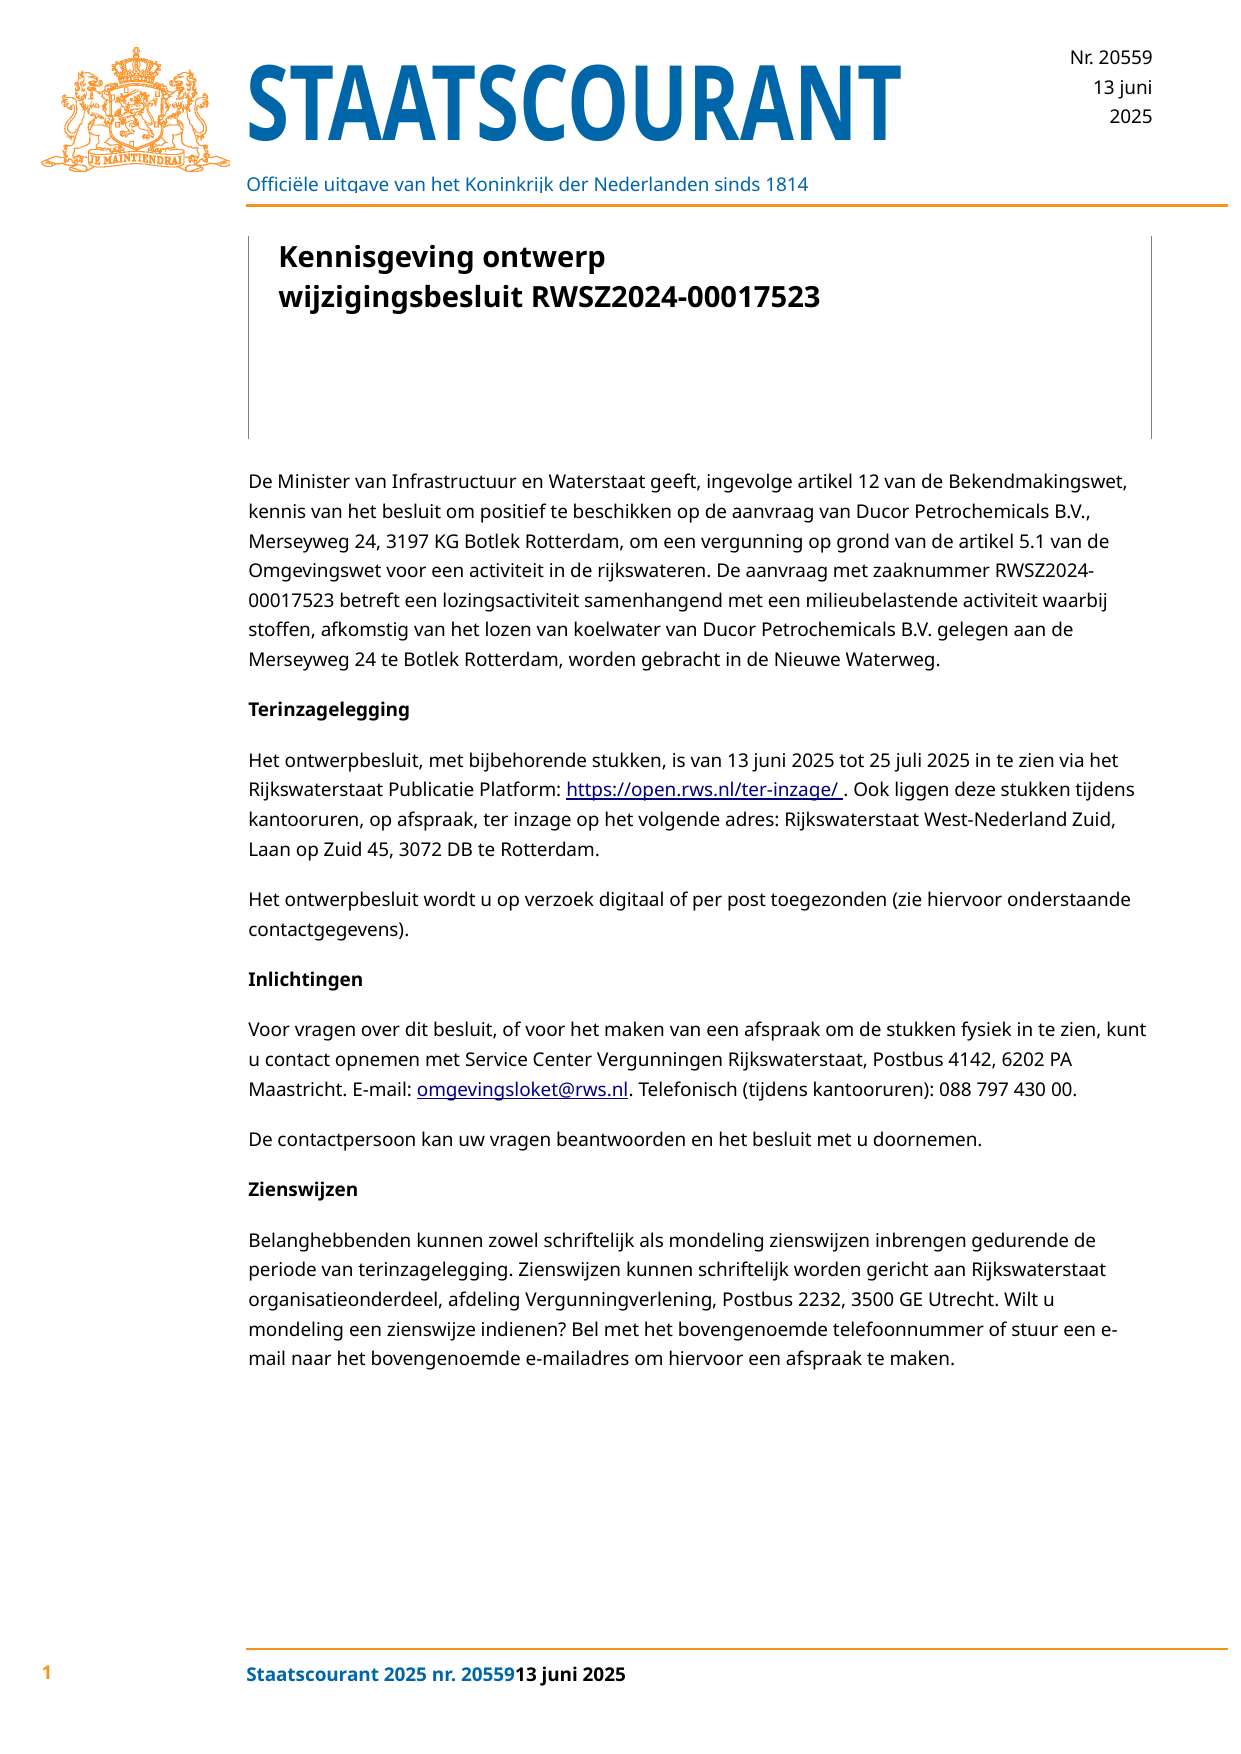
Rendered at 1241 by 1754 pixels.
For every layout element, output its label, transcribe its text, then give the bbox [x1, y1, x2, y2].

text Terinzagelegging [248, 697, 1152, 722]
text De Minister van Infrastructuur en Waterstaat geeft, ingevolge artikel 12 van de Bekendmakingswet, kennis van het besluit om positief te beschikken op de aanvraag van Ducor Petrochemicals B.V., Merseyweg 24, 3197 KG Botlek Rotterdam, om een vergunning op grond van de artikel 5.1 van de Omgevingswet voor een activiteit in de rijkswateren. De aanvraag met zaaknummer RWSZ2024-00017523 betreft een lozingsactiviteit samenhangend met een milieubelastende activiteit waarbij stoffen, afkomstig van het lozen van koelwater van Ducor Petrochemicals B.V. gelegen aan de Merseyweg 24 te Botlek Rotterdam, worden gebracht in de Nieuwe Waterweg. [248, 469, 1152, 672]
text Inlichtingen [248, 966, 1152, 992]
table_header Kennisgeving ontwerp wijzigingsbesluit RWSZ2024-00017523 [249, 236, 850, 439]
table_header [850, 236, 912, 413]
text Zienswijzen [248, 1177, 1152, 1202]
text Voor vragen over dit besluit, of voor het maken van een afspraak om de stukken fysiek in te zien, kunt u contact opnemen met Service Center Vergunningen Rijkswaterstaat, Postbus 4142, 6202 PA Maastricht. E-mail: omgevingsloket@rws.nl. Telefonisch (tijdens kantooruren): 088 797 430 00. [248, 1017, 1152, 1101]
text Belanghebbenden kunnen zowel schriftelijk als mondeling zienswijzen inbrengen gedurende de periode van terinzagelegging. Zienswijzen kunnen schriftelijk worden gericht aan Rijkswaterstaat organisatieonderdeel, afdeling Vergunningverlening, Postbus 2232, 3500 GE Utrecht. Wilt u mondeling een zienswijze indienen? Bel met het bovengenoemde telefoonnummer of stuur een e-mail naar het bovengenoemde e-mailadres om hiervoor een afspraak te maken. [248, 1227, 1152, 1371]
text Het ontwerpbesluit wordt u op verzoek digitaal of per post toegezonden (zie hiervoor onderstaande contactgegevens). [248, 886, 1152, 941]
table_header [1090, 236, 1151, 413]
text Het ontwerpbesluit, met bijbehorende stukken, is van 13 juni 2025 tot 25 juli 2025 in te zien via het Rijkswaterstaat Publicatie Platform: https://open.rws.nl/ter-inzage/ . Ook liggen deze stukken tijdens kantooruren, op afspraak, ter inzage op het volgende adres: Rijkswaterstaat West-Nederland Zuid, Laan op Zuid 45, 3072 DB te Rotterdam. [248, 747, 1152, 861]
text De contactpersoon kan uw vragen beantwoorden en het besluit met u doornemen. [248, 1126, 1152, 1152]
table_header [850, 414, 1151, 439]
picture [41, 47, 231, 172]
picture [912, 236, 1090, 414]
